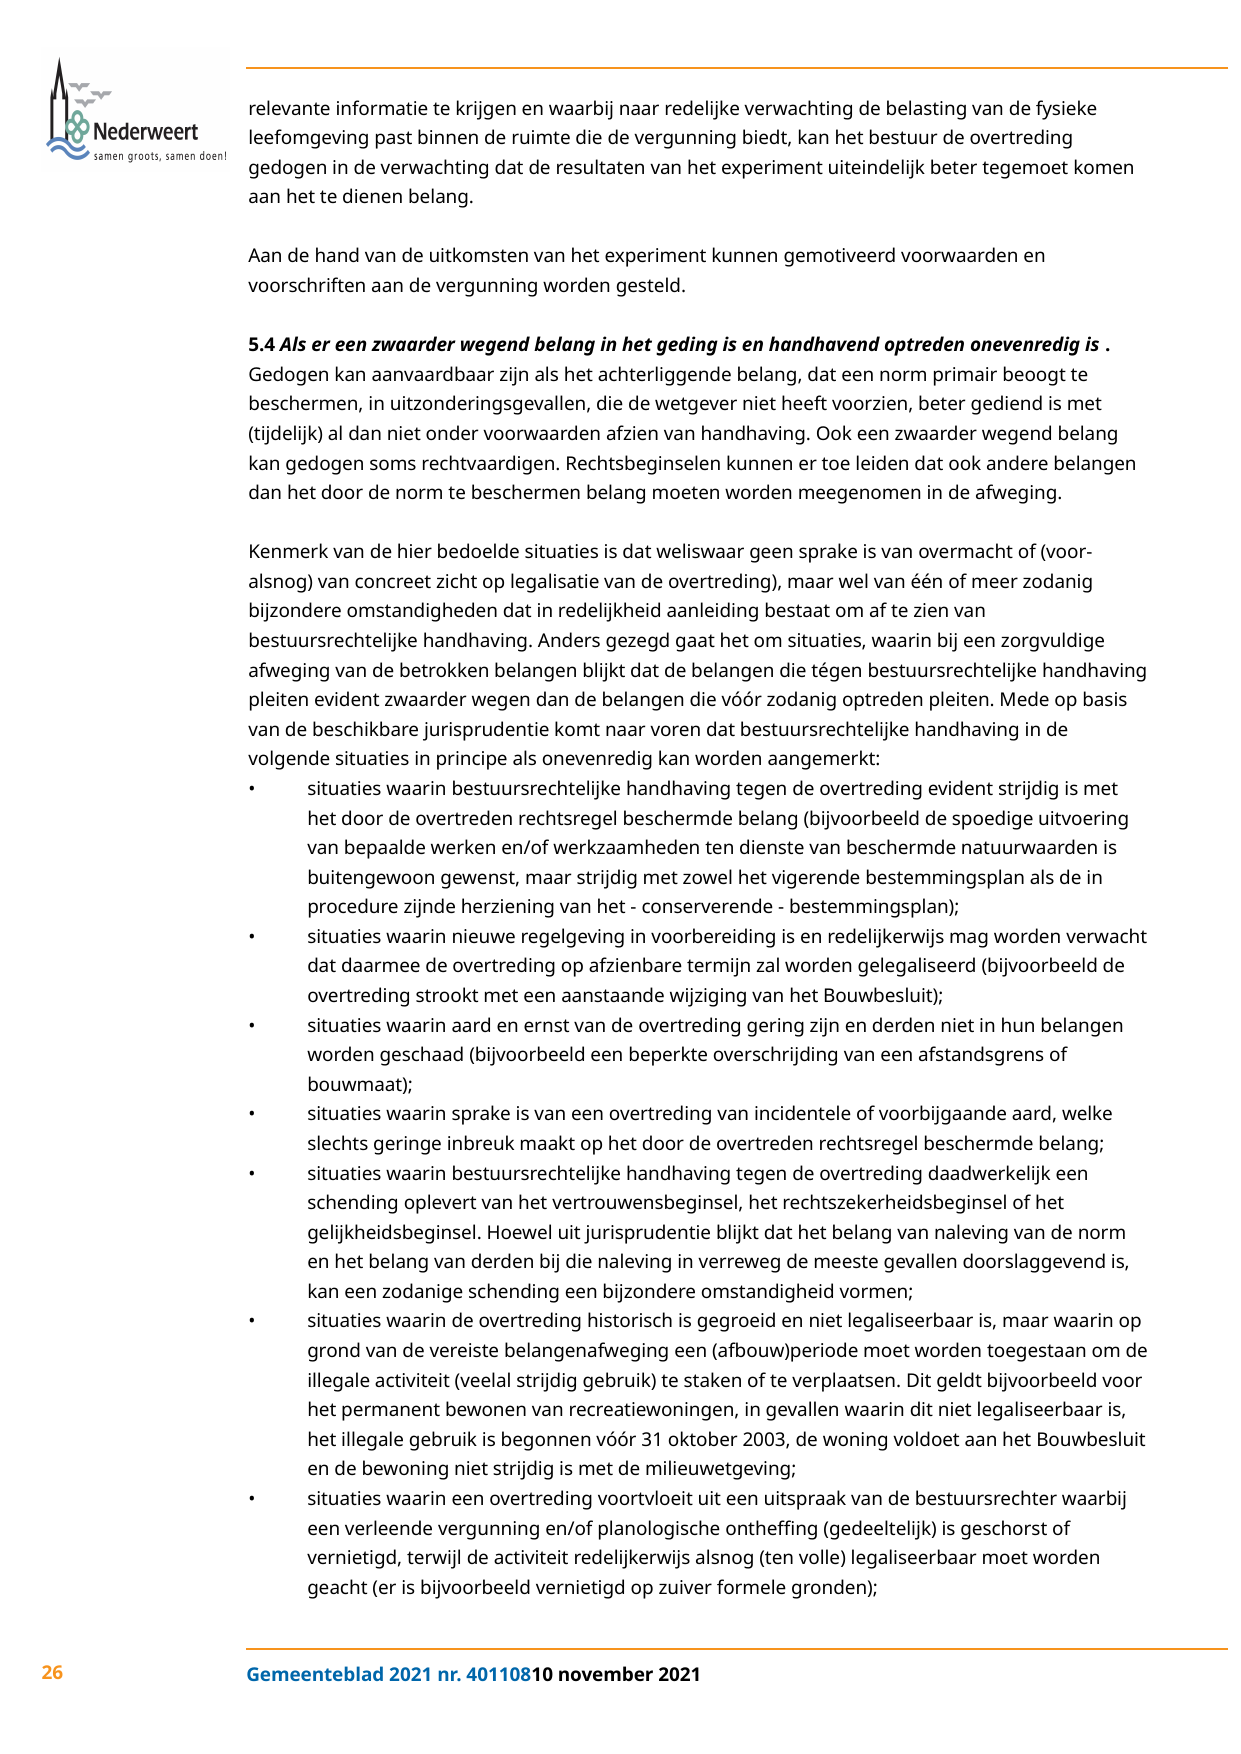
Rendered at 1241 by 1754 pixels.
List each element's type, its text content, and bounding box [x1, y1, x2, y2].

list situaties waarin sprake is van een overtreding van incidentele of voorbijgaande aard, welke slechts geringe inbreuk maakt op het door de overtreden rechtsregel beschermde belang; [248, 1101, 1152, 1156]
text 5.4 Als er een zwaarder wegend belang in het geding is en handhavend optreden onevenredig is . [248, 331, 1152, 357]
text relevante informatie te krijgen en waarbij naar redelijke verwachting de belasting van de fysieke leefomgeving past binnen de ruimte die de vergunning biedt, kan het bestuur de overtreding gedogen in de verwachting dat de resultaten van het experiment uiteindelijk beter tegemoet komen aan het te dienen belang. [248, 95, 1152, 209]
list situaties waarin nieuwe regelgeving in voorbereiding is en redelijkerwijs mag worden verwacht dat daarmee de overtreding op afzienbare termijn zal worden gelegaliseerd (bijvoorbeeld de overtreding strookt met een aanstaande wijziging van het Bouwbesluit); [248, 923, 1152, 1008]
list situaties waarin de overtreding historisch is gegroeid en niet legaliseerbaar is, maar waarin op grond van de vereiste belangenafweging een (afbouw)periode moet worden toegestaan om de illegale activiteit (veelal strijdig gebruik) te staken of te verplaatsen. Dit geldt bijvoorbeeld voor het permanent bewonen van recreatiewoningen, in gevallen waarin dit niet legaliseerbaar is, het illegale gebruik is begonnen vóór 31 oktober 2003, de woning voldoet aan het Bouwbesluit en de bewoning niet strijdig is met de milieuwetgeving; [248, 1308, 1152, 1481]
text Kenmerk van de hier bedoelde situaties is dat weliswaar geen sprake is van overmacht of (voor-alsnog) van concreet zicht op legalisatie van de overtreding), maar wel van één of meer zodanig bijzondere omstandigheden dat in redelijkheid aanleiding bestaat om af te zien van bestuursrechtelijke handhaving. Anders gezegd gaat het om situaties, waarin bij een zorgvuldige afweging van de betrokken belangen blijkt dat de belangen die tégen bestuursrechtelijke handhaving pleiten evident zwaarder wegen dan de belangen die vóór zodanig optreden pleiten. Mede op basis van de beschikbare jurisprudentie komt naar voren dat bestuursrechtelijke handhaving in de volgende situaties in principe als onevenredig kan worden aangemerkt: [248, 538, 1152, 771]
list situaties waarin bestuursrechtelijke handhaving tegen de overtreding evident strijdig is met het door de overtreden rechtsregel beschermde belang (bijvoorbeeld de spoedige uitvoering van bepaalde werken en/of werkzaamheden ten dienste van beschermde natuurwaarden is buitengewoon gewenst, maar strijdig met zowel het vigerende bestemmingsplan als de in procedure zijnde herziening van het - conserverende - bestemmingsplan); [248, 775, 1152, 919]
list situaties waarin een overtreding voortvloeit uit een uitspraak van de bestuursrechter waarbij een verleende vergunning en/of planologische ontheffing (gedeeltelijk) is geschorst of vernietigd, terwijl de activiteit redelijkerwijs alsnog (ten volle) legaliseerbaar moet worden geacht (er is bijvoorbeeld vernietigd op zuiver formele gronden); [248, 1485, 1152, 1600]
list situaties waarin aard en ernst van de overtreding gering zijn en derden niet in hun belangen worden geschaad (bijvoorbeeld een beperkte overschrijding van een afstandsgrens of bouwmaat); [248, 1012, 1152, 1097]
text Aan de hand van de uitkomsten van het experiment kunnen gemotiveerd voorwaarden en voorschriften aan de vergunning worden gesteld. [248, 243, 1152, 298]
picture [41, 47, 231, 172]
list situaties waarin bestuursrechtelijke handhaving tegen de overtreding daadwerkelijk een schending oplevert van het vertrouwensbeginsel, het rechtszekerheidsbeginsel of het gelijkheidsbeginsel. Hoewel uit jurisprudentie blijkt dat het belang van naleving van de norm en het belang van derden bij die naleving in verreweg de meeste gevallen doorslaggevend is, kan een zodanige schending een bijzondere omstandigheid vormen; [248, 1160, 1152, 1304]
text Gedogen kan aanvaardbaar zijn als het achterliggende belang, dat een norm primair beoogt te beschermen, in uitzonderingsgevallen, die de wetgever niet heeft voorzien, beter gediend is met (tijdelijk) al dan niet onder voorwaarden afzien van handhaving. Ook een zwaarder wegend belang kan gedogen soms rechtvaardigen. Rechtsbeginselen kunnen er toe leiden dat ook andere belangen dan het door de norm te beschermen belang moeten worden meegenomen in de afweging. [248, 361, 1152, 505]
